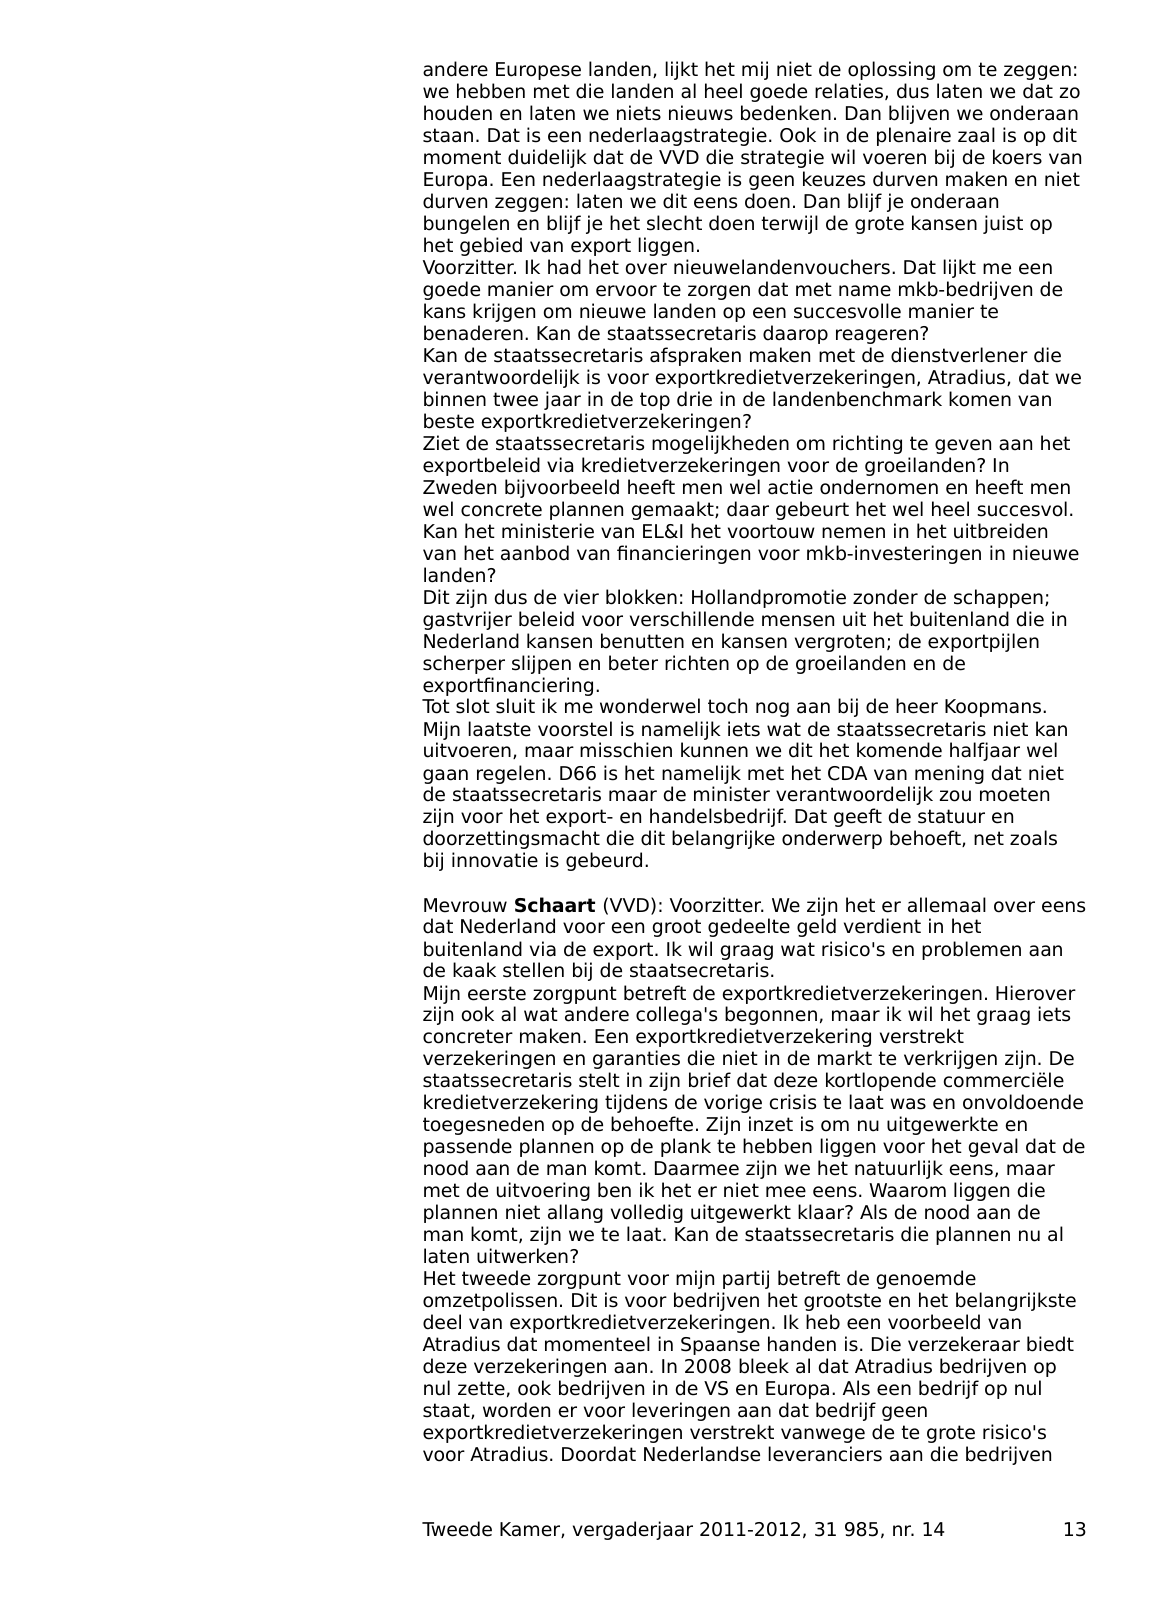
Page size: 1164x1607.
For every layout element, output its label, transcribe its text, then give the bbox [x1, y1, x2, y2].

text Kan de staatssecretaris afspraken maken met de dienstverlener die verantwoordelijk is voor exportkredietverzekeringen, Atradius, dat we binnen twee jaar in de top drie in de landenbenchmark komen van beste exportkredietverzekeringen? [422, 345, 1087, 433]
text Dit zijn dus de vier blokken: Hollandpromotie zonder de schappen; gastvrijer beleid voor verschillende mensen uit het buitenland die in Nederland kansen benutten en kansen vergroten; de exportpijlen scherper slijpen en beter richten op de groeilanden en de exportfinanciering. [422, 587, 1087, 696]
text Ziet de staatssecretaris mogelijkheden om richting te geven aan het exportbeleid via kredietverzekeringen voor de groeilanden? In Zweden bijvoorbeeld heeft men wel actie ondernomen en heeft men wel concrete plannen gemaakt; daar gebeurt het wel heel succesvol. Kan het ministerie van EL&I het voortouw nemen in het uitbreiden van het aanbod van financieringen voor mkb-investeringen in nieuwe landen? [422, 433, 1087, 587]
text Tot slot sluit ik me wonderwel toch nog aan bij de heer Koopmans. Mijn laatste voorstel is namelijk iets wat de staatssecretaris niet kan uitvoeren, maar misschien kunnen we dit het komende halfjaar wel gaan regelen. D66 is het namelijk met het CDA van mening dat niet de staatssecretaris maar de minister verantwoordelijk zou moeten zijn voor het export- en handelsbedrijf. Dat geeft de statuur en doorzettingsmacht die dit belangrijke onderwerp behoeft, net zoals bij innovatie is gebeurd. [422, 696, 1087, 872]
text Mijn eerste zorgpunt betreft de exportkredietverzekeringen. Hierover zijn ook al wat andere collega's begonnen, maar ik wil het graag iets concreter maken. Een exportkredietverzekering verstrekt verzekeringen en garanties die niet in de markt te verkrijgen zijn. De staatssecretaris stelt in zijn brief dat deze kortlopende commerciële kredietverzekering tijdens de vorige crisis te laat was en onvoldoende toegesneden op de behoefte. Zijn inzet is om nu uitgewerkte en passende plannen op de plank te hebben liggen voor het geval dat de nood aan de man komt. Daarmee zijn we het natuurlijk eens, maar met de uitvoering ben ik het er niet mee eens. Waarom liggen die plannen niet allang volledig uitgewerkt klaar? Als de nood aan de man komt, zijn we te laat. Kan de staatssecretaris die plannen nu al laten uitwerken? [422, 982, 1087, 1268]
text Het tweede zorgpunt voor mijn partij betreft de genoemde omzetpolissen. Dit is voor bedrijven het grootste en het belangrijkste deel van exportkredietverzekeringen. Ik heb een voorbeeld van Atradius dat momenteel in Spaanse handen is. Die verzekeraar biedt deze verzekeringen aan. In 2008 bleek al dat Atradius bedrijven op nul zette, ook bedrijven in de VS en Europa. Als een bedrijf op nul staat, worden er voor leveringen aan dat bedrijf geen exportkredietverzekeringen verstrekt vanwege de te grote risico's voor Atradius. Doordat Nederlandse leveranciers aan die bedrijven [422, 1268, 1087, 1466]
text Mevrouw Schaart (VVD): Voorzitter. We zijn het er allemaal over eens dat Nederland voor een groot gedeelte geld verdient in het buitenland via de export. Ik wil graag wat risico's en problemen aan de kaak stellen bij de staatsecretaris. [422, 894, 1087, 982]
text andere Europese landen, lijkt het mij niet de oplossing om te zeggen: we hebben met die landen al heel goede relaties, dus laten we dat zo houden en laten we niets nieuws bedenken. Dan blijven we onderaan staan. Dat is een nederlaagstrategie. Ook in de plenaire zaal is op dit moment duidelijk dat de VVD die strategie wil voeren bij de koers van Europa. Een nederlaagstrategie is geen keuzes durven maken en niet durven zeggen: laten we dit eens doen. Dan blijf je onderaan bungelen en blijf je het slecht doen terwijl de grote kansen juist op het gebied van export liggen. [422, 59, 1087, 257]
text Voorzitter. Ik had het over nieuwelandenvouchers. Dat lijkt me een goede manier om ervoor te zorgen dat met name mkb-bedrijven de kans krijgen om nieuwe landen op een succesvolle manier te benaderen. Kan de staatssecretaris daarop reageren? [422, 257, 1087, 345]
